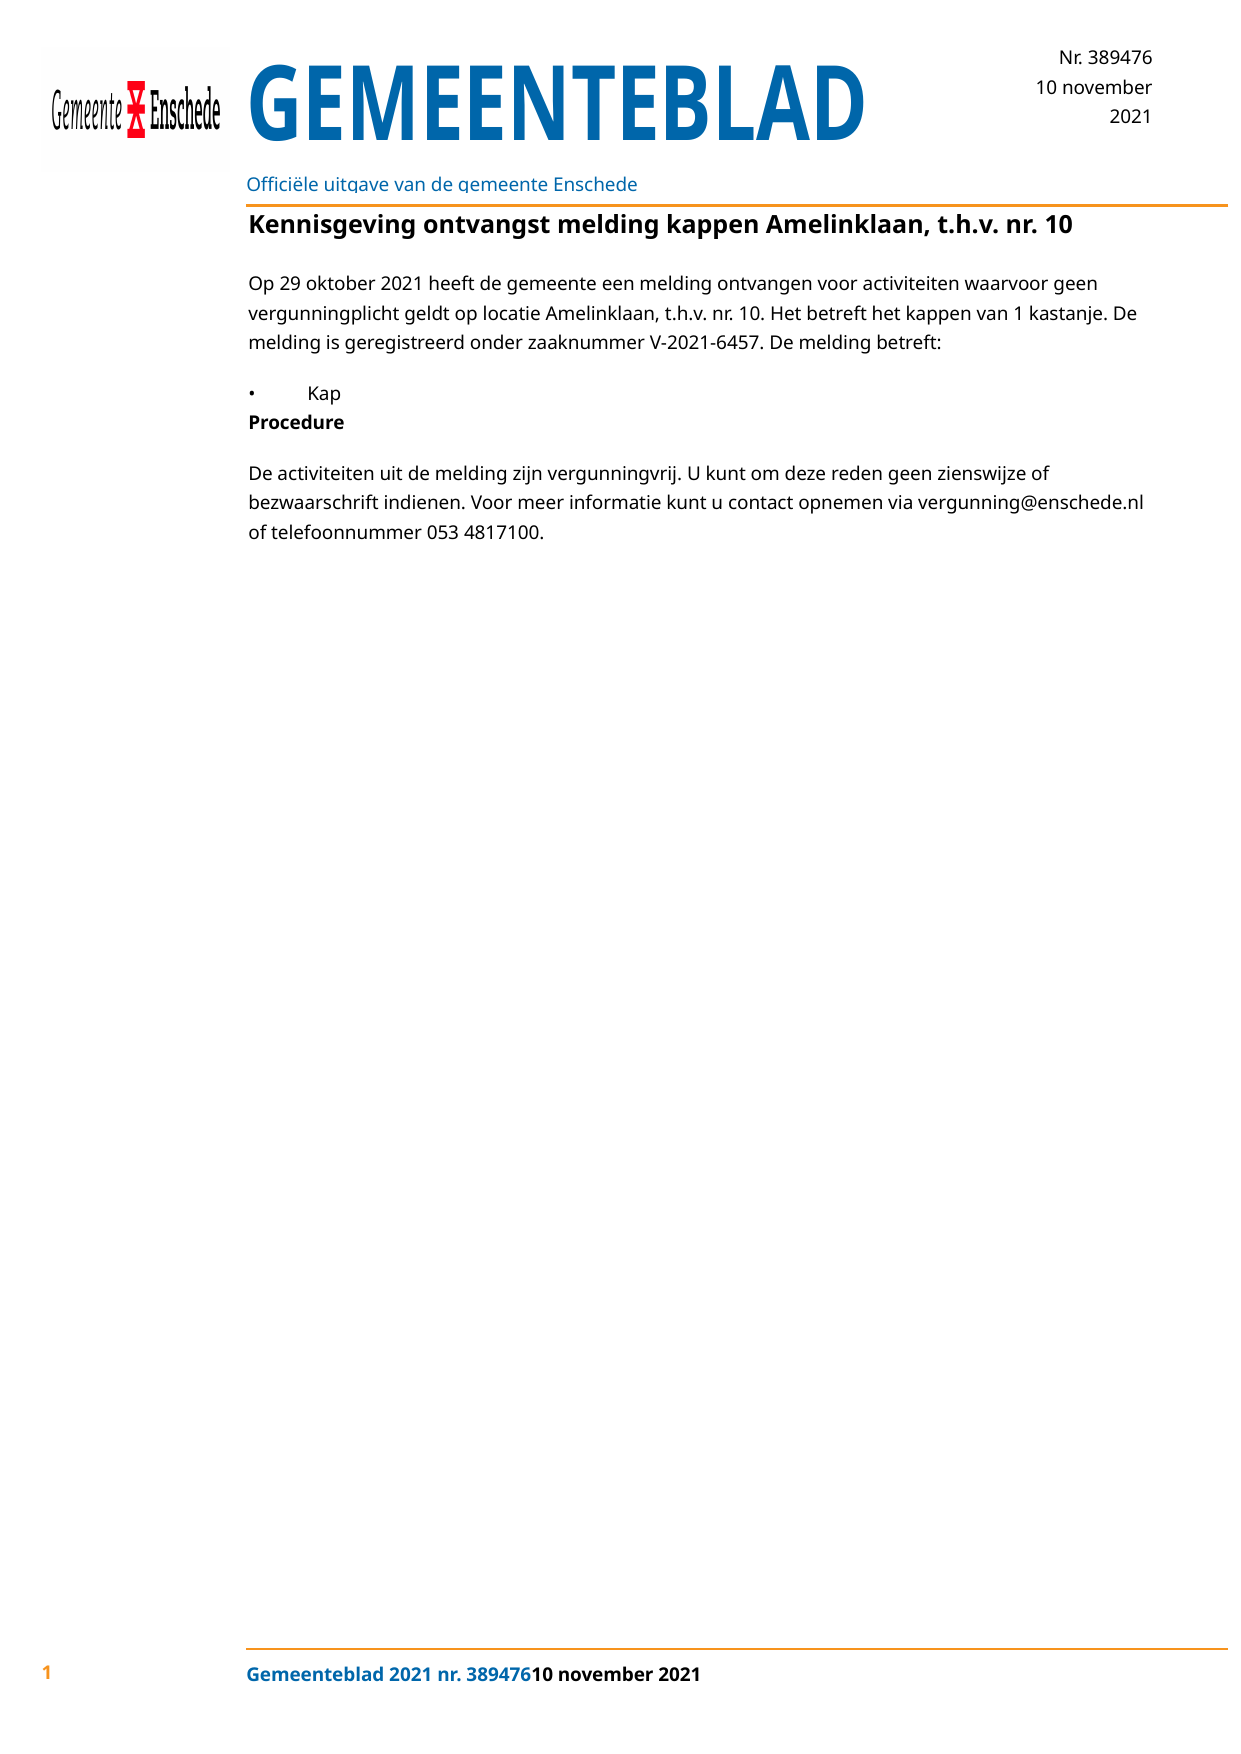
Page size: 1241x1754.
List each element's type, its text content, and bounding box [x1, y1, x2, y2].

text Op 29 oktober 2021 heeft de gemeente een melding ontvangen voor activiteiten waarvoor geen vergunningplicht geldt op locatie Amelinklaan, t.h.v. nr. 10. Het betreft het kappen van 1 kastanje. De melding is geregistreerd onder zaaknummer V-2021-6457. De melding betreft: [248, 270, 1152, 355]
text Kennisgeving ontvangst melding kappen Amelinklaan, t.h.v. nr. 10 [248, 207, 1152, 241]
picture [41, 47, 231, 172]
list Kap [248, 380, 1152, 406]
text Procedure [248, 409, 1152, 435]
text De activiteiten uit de melding zijn vergunningvrij. U kunt om deze reden geen zienswijze of bezwaarschrift indienen. Voor meer informatie kunt u contact opnemen via vergunning@enschede.nl of telefoonnummer 053 4817100. [248, 460, 1152, 545]
